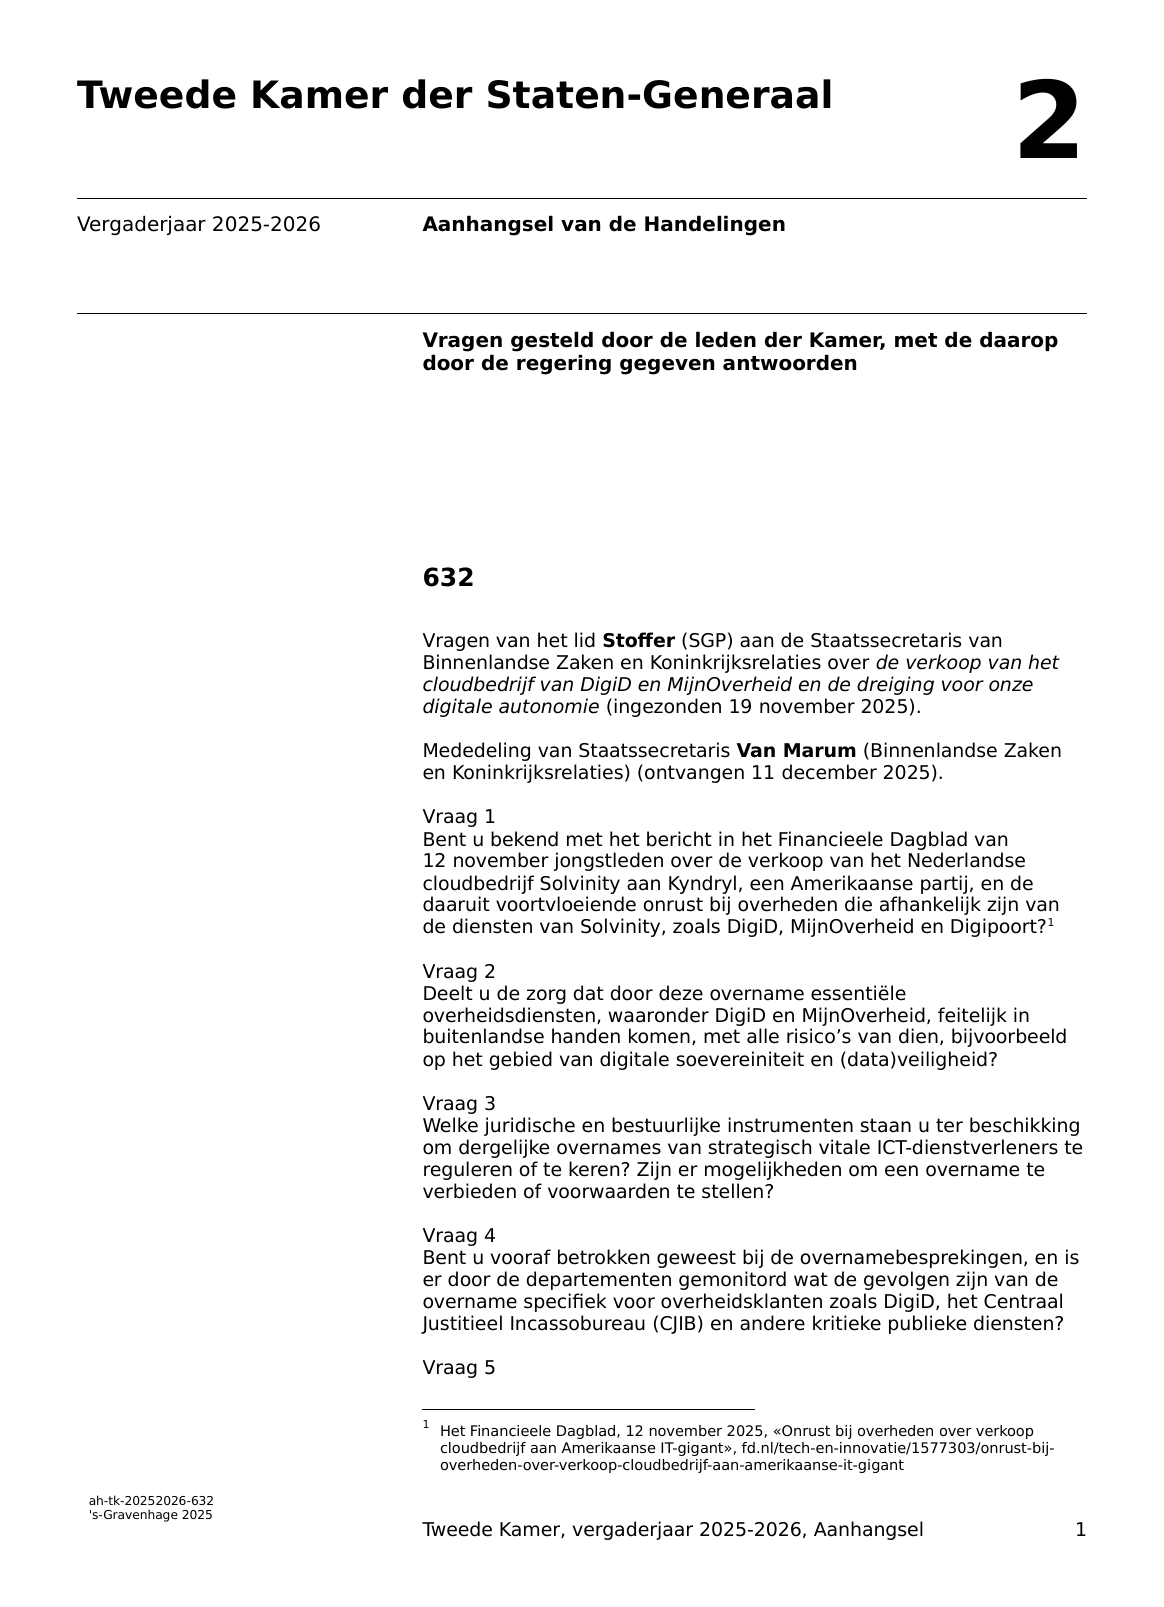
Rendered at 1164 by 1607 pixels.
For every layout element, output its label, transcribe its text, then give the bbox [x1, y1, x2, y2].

table_cell Vragen gesteld door de leden der Kamer, met de daarop door de regering gegeven antwoorden [422, 314, 1087, 375]
table_header Tweede Kamer der Staten-Generaal [77, 59, 886, 198]
text Vraag 3 [422, 1093, 1087, 1114]
table_cell [77, 314, 422, 375]
text Bent u vooraf betrokken geweest bij de overnamebesprekingen, en is er door de departementen gemonitord wat de gevolgen zijn van de overname specifiek voor overheidsklanten zoals DigiD, het Centraal Justitieel Incassobureau (CJIB) en andere kritieke publieke diensten? [422, 1247, 1087, 1334]
text 632 [422, 563, 1087, 592]
text Welke juridische en bestuurlijke instrumenten staan u ter beschikking om dergelijke overnames van strategisch vitale ICT-dienstverleners te reguleren of te keren? Zijn er mogelijkheden om een overname te verbieden of voorwaarden te stellen? [422, 1114, 1087, 1202]
text Vragen van het lid Stoffer (SGP) aan de Staatssecretaris van Binnenlandse Zaken en Koninkrijksrelaties over de verkoop van het cloudbedrijf van DigiD en MijnOverheid en de dreiging voor onze digitale autonomie (ingezonden 19 november 2025). [422, 630, 1087, 718]
text Vraag 5 [422, 1357, 1087, 1379]
table_cell Aanhangsel van de Handelingen [422, 199, 1087, 313]
text Deelt u de zorg dat door deze overname essentiële overheidsdiensten, waaronder DigiD en MijnOverheid, feitelijk in buitenlandse handen komen, met alle risico’s van dien, bijvoorbeeld op het gebied van digitale soevereiniteit en (data)veiligheid? [422, 982, 1087, 1070]
text Het Financieele Dagblad, 12 november 2025, «Onrust bij overheden over verkoop cloudbedrijf aan Amerikaanse IT-gigant», fd.nl/tech-en-innovatie/1577303/onrust-bij-overheden-over-verkoop-cloudbedrijf-aan-amerikaanse-it-gigant [422, 1418, 1087, 1474]
text Vraag 2 [422, 961, 1087, 982]
text ah-tk-20252026-632 [88, 1494, 323, 1508]
text Vraag 1 [422, 806, 1087, 828]
table_header 2 [886, 59, 1087, 198]
text Bent u bekend met het bericht in het Financieele Dagblad van 12 november jongstleden over de verkoop van het Nederlandse cloudbedrijf Solvinity aan Kyndryl, een Amerikaanse partij, en de daaruit voortvloeiende onrust bij overheden die afhankelijk zijn van de diensten van Solvinity, zoals DigiD, MijnOverheid en Digipoort? [422, 828, 1087, 938]
text 's-Gravenhage 2025 [88, 1508, 323, 1522]
text Vraag 4 [422, 1225, 1087, 1247]
table_cell Vergaderjaar 2025-2026 [77, 199, 422, 313]
text Mededeling van Staatssecretaris Van Marum (Binnenlandse Zaken en Koninkrijksrelaties) (ontvangen 11 december 2025). [422, 740, 1087, 784]
